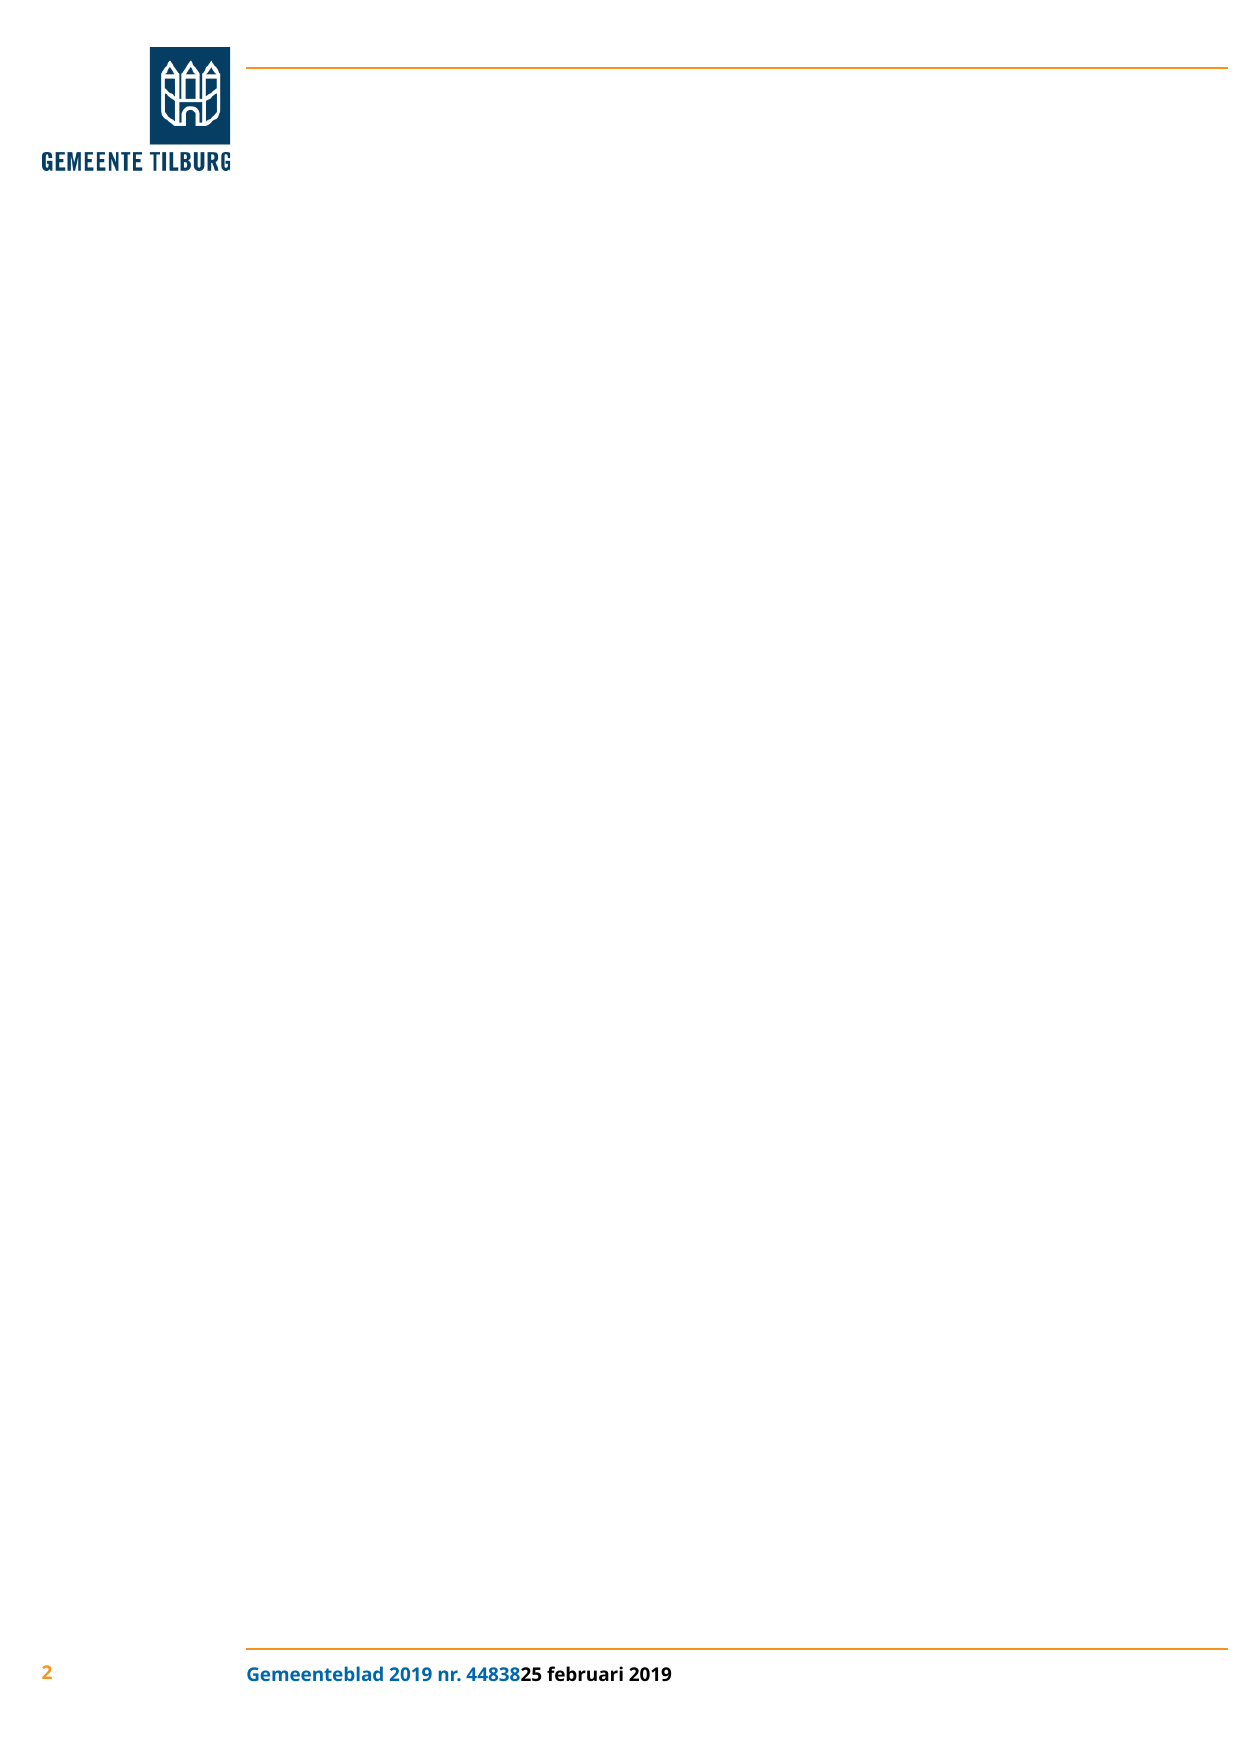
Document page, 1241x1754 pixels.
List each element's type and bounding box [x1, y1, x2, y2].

picture [41, 47, 231, 172]
